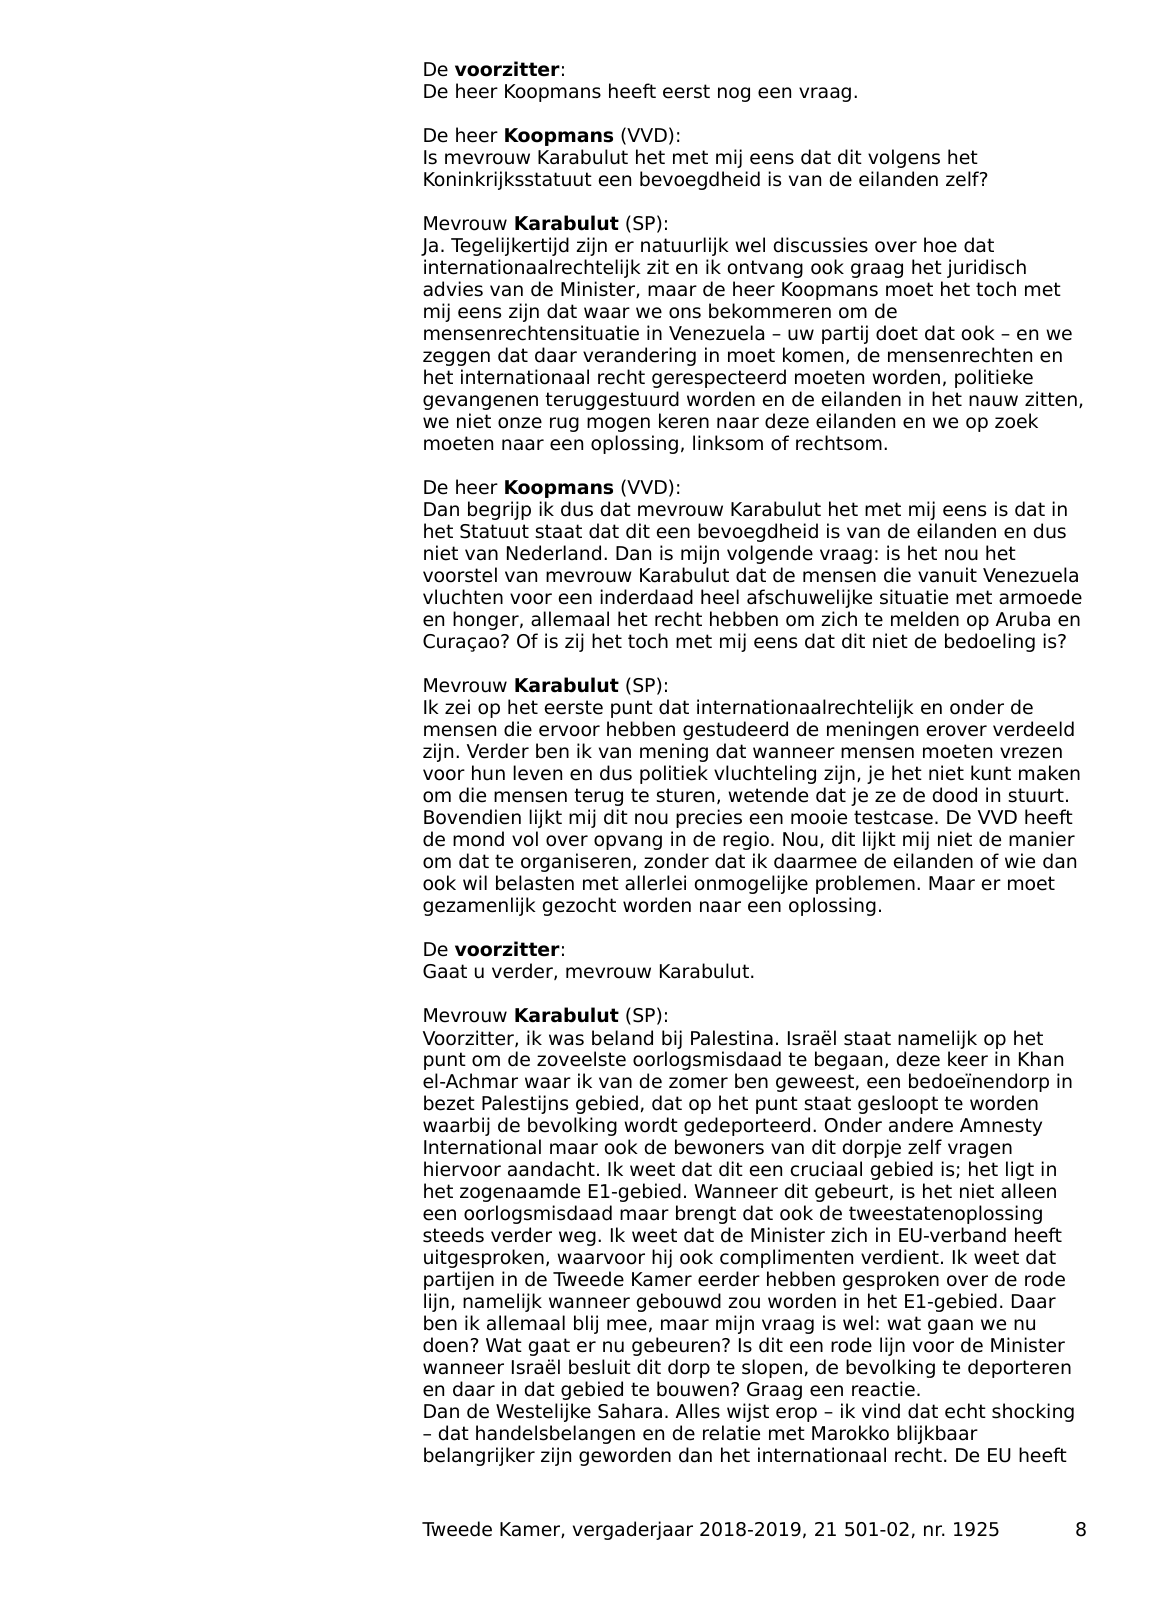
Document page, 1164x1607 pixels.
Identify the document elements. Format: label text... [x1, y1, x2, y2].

text De heer Koopmans (VVD): [422, 125, 1087, 147]
text Is mevrouw Karabulut het met mij eens dat dit volgens het Koninkrijksstatuut een bevoegdheid is van de eilanden zelf? [422, 147, 1087, 191]
text De voorzitter: [422, 939, 1087, 961]
text De heer Koopmans heeft eerst nog een vraag. [422, 81, 1087, 103]
text Ik zei op het eerste punt dat internationaalrechtelijk en onder de mensen die ervoor hebben gestudeerd de meningen erover verdeeld zijn. Verder ben ik van mening dat wanneer mensen moeten vrezen voor hun leven en dus politiek vluchteling zijn, je het niet kunt maken om die mensen terug te sturen, wetende dat je ze de dood in stuurt. Bovendien lijkt mij dit nou precies een mooie testcase. De VVD heeft de mond vol over opvang in de regio. Nou, dit lijkt mij niet de manier om dat te organiseren, zonder dat ik daarmee de eilanden of wie dan ook wil belasten met allerlei onmogelijke problemen. Maar er moet gezamenlijk gezocht worden naar een oplossing. [422, 697, 1087, 917]
text De voorzitter: [422, 59, 1087, 81]
text Dan de Westelijke Sahara. Alles wijst erop – ik vind dat echt shocking – dat handelsbelangen en de relatie met Marokko blijkbaar belangrijker zijn geworden dan het internationaal recht. De EU heeft [422, 1401, 1087, 1467]
text Mevrouw Karabulut (SP): [422, 213, 1087, 235]
text Mevrouw Karabulut (SP): [422, 675, 1087, 697]
text Ja. Tegelijkertijd zijn er natuurlijk wel discussies over hoe dat internationaalrechtelijk zit en ik ontvang ook graag het juridisch advies van de Minister, maar de heer Koopmans moet het toch met mij eens zijn dat waar we ons bekommeren om de mensenrechtensituatie in Venezuela – uw partij doet dat ook – en we zeggen dat daar verandering in moet komen, de mensenrechten en het internationaal recht gerespecteerd moeten worden, politieke gevangenen teruggestuurd worden en de eilanden in het nauw zitten, we niet onze rug mogen keren naar deze eilanden en we op zoek moeten naar een oplossing, linksom of rechtsom. [422, 235, 1087, 455]
text Dan begrijp ik dus dat mevrouw Karabulut het met mij eens is dat in het Statuut staat dat dit een bevoegdheid is van de eilanden en dus niet van Nederland. Dan is mijn volgende vraag: is het nou het voorstel van mevrouw Karabulut dat de mensen die vanuit Venezuela vluchten voor een inderdaad heel afschuwelijke situatie met armoede en honger, allemaal het recht hebben om zich te melden op Aruba en Curaçao? Of is zij het toch met mij eens dat dit niet de bedoeling is? [422, 499, 1087, 653]
text Gaat u verder, mevrouw Karabulut. [422, 961, 1087, 983]
text Mevrouw Karabulut (SP): [422, 1005, 1087, 1027]
text Voorzitter, ik was beland bij Palestina. Israël staat namelijk op het punt om de zoveelste oorlogsmisdaad te begaan, deze keer in Khan el-Achmar waar ik van de zomer ben geweest, een bedoeïnendorp in bezet Palestijns gebied, dat op het punt staat gesloopt te worden waarbij de bevolking wordt gedeporteerd. Onder andere Amnesty International maar ook de bewoners van dit dorpje zelf vragen hiervoor aandacht. Ik weet dat dit een cruciaal gebied is; het ligt in het zogenaamde E1-gebied. Wanneer dit gebeurt, is het niet alleen een oorlogsmisdaad maar brengt dat ook de tweestatenoplossing steeds verder weg. Ik weet dat de Minister zich in EU-verband heeft uitgesproken, waarvoor hij ook complimenten verdient. Ik weet dat partijen in de Tweede Kamer eerder hebben gesproken over de rode lijn, namelijk wanneer gebouwd zou worden in het E1-gebied. Daar ben ik allemaal blij mee, maar mijn vraag is wel: wat gaan we nu doen? Wat gaat er nu gebeuren? Is dit een rode lijn voor de Minister wanneer Israël besluit dit dorp te slopen, de bevolking te deporteren en daar in dat gebied te bouwen? Graag een reactie. [422, 1027, 1087, 1401]
text De heer Koopmans (VVD): [422, 477, 1087, 499]
